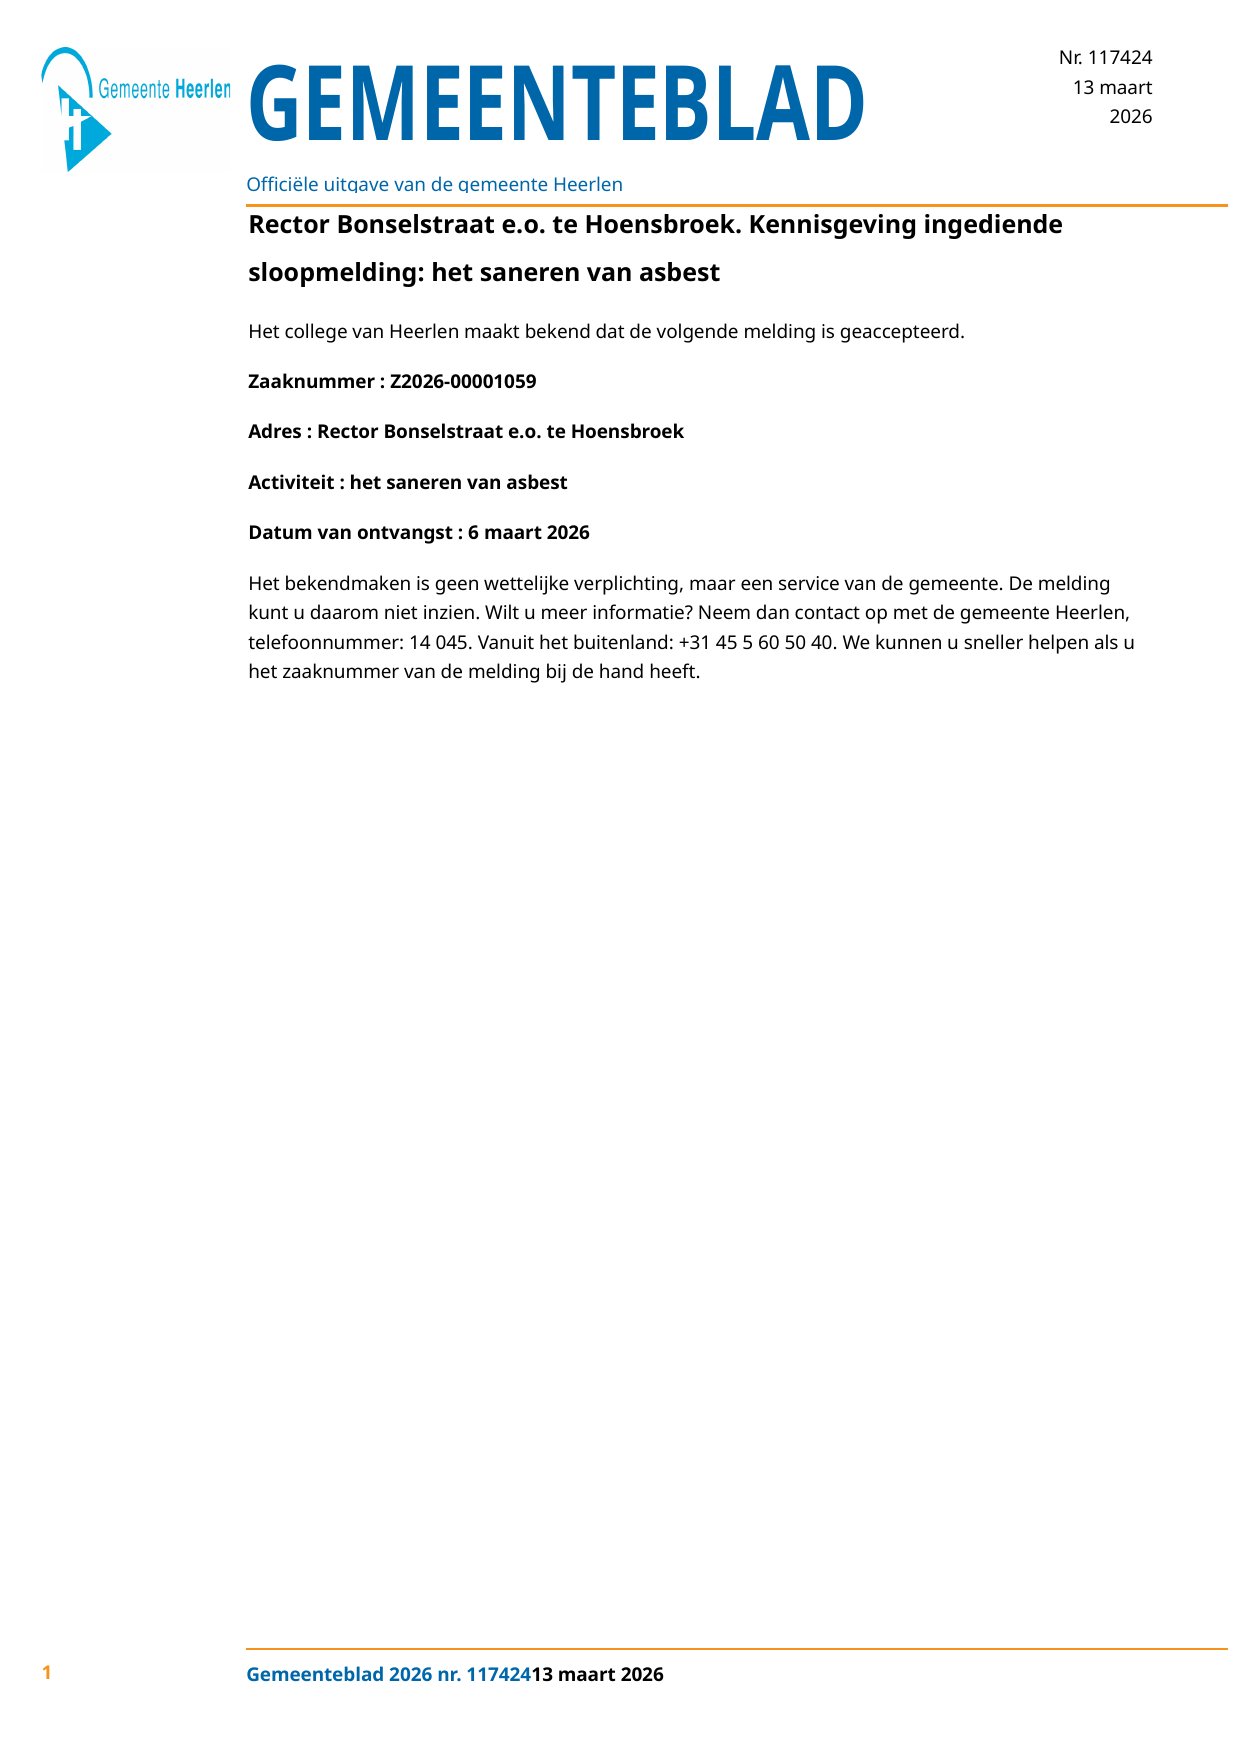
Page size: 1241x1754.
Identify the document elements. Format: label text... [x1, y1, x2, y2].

text Activiteit : het saneren van asbest [248, 469, 1152, 495]
text Het bekendmaken is geen wettelijke verplichting, maar een service van de gemeente. De melding kunt u daarom niet inzien. Wilt u meer informatie? Neem dan contact op met de gemeente Heerlen, telefoonnummer: 14 045. Vanuit het buitenland: +31 45 5 60 50 40. We kunnen u sneller helpen als u het zaaknummer van de melding bij de hand heeft. [248, 570, 1152, 684]
text Adres : Rector Bonselstraat e.o. te Hoensbroek [248, 419, 1152, 444]
picture [41, 47, 59, 70]
picture [41, 47, 231, 172]
text Datum van ontvangst : 6 maart 2026 [248, 519, 1152, 545]
text Rector Bonselstraat e.o. te Hoensbroek. Kennisgeving ingediende sloopmelding: het saneren van asbest [248, 207, 1152, 288]
text Zaaknummer : Z2026-00001059 [248, 368, 1152, 394]
text Het college van Heerlen maakt bekend dat de volgende melding is geaccepteerd. [248, 318, 1152, 344]
